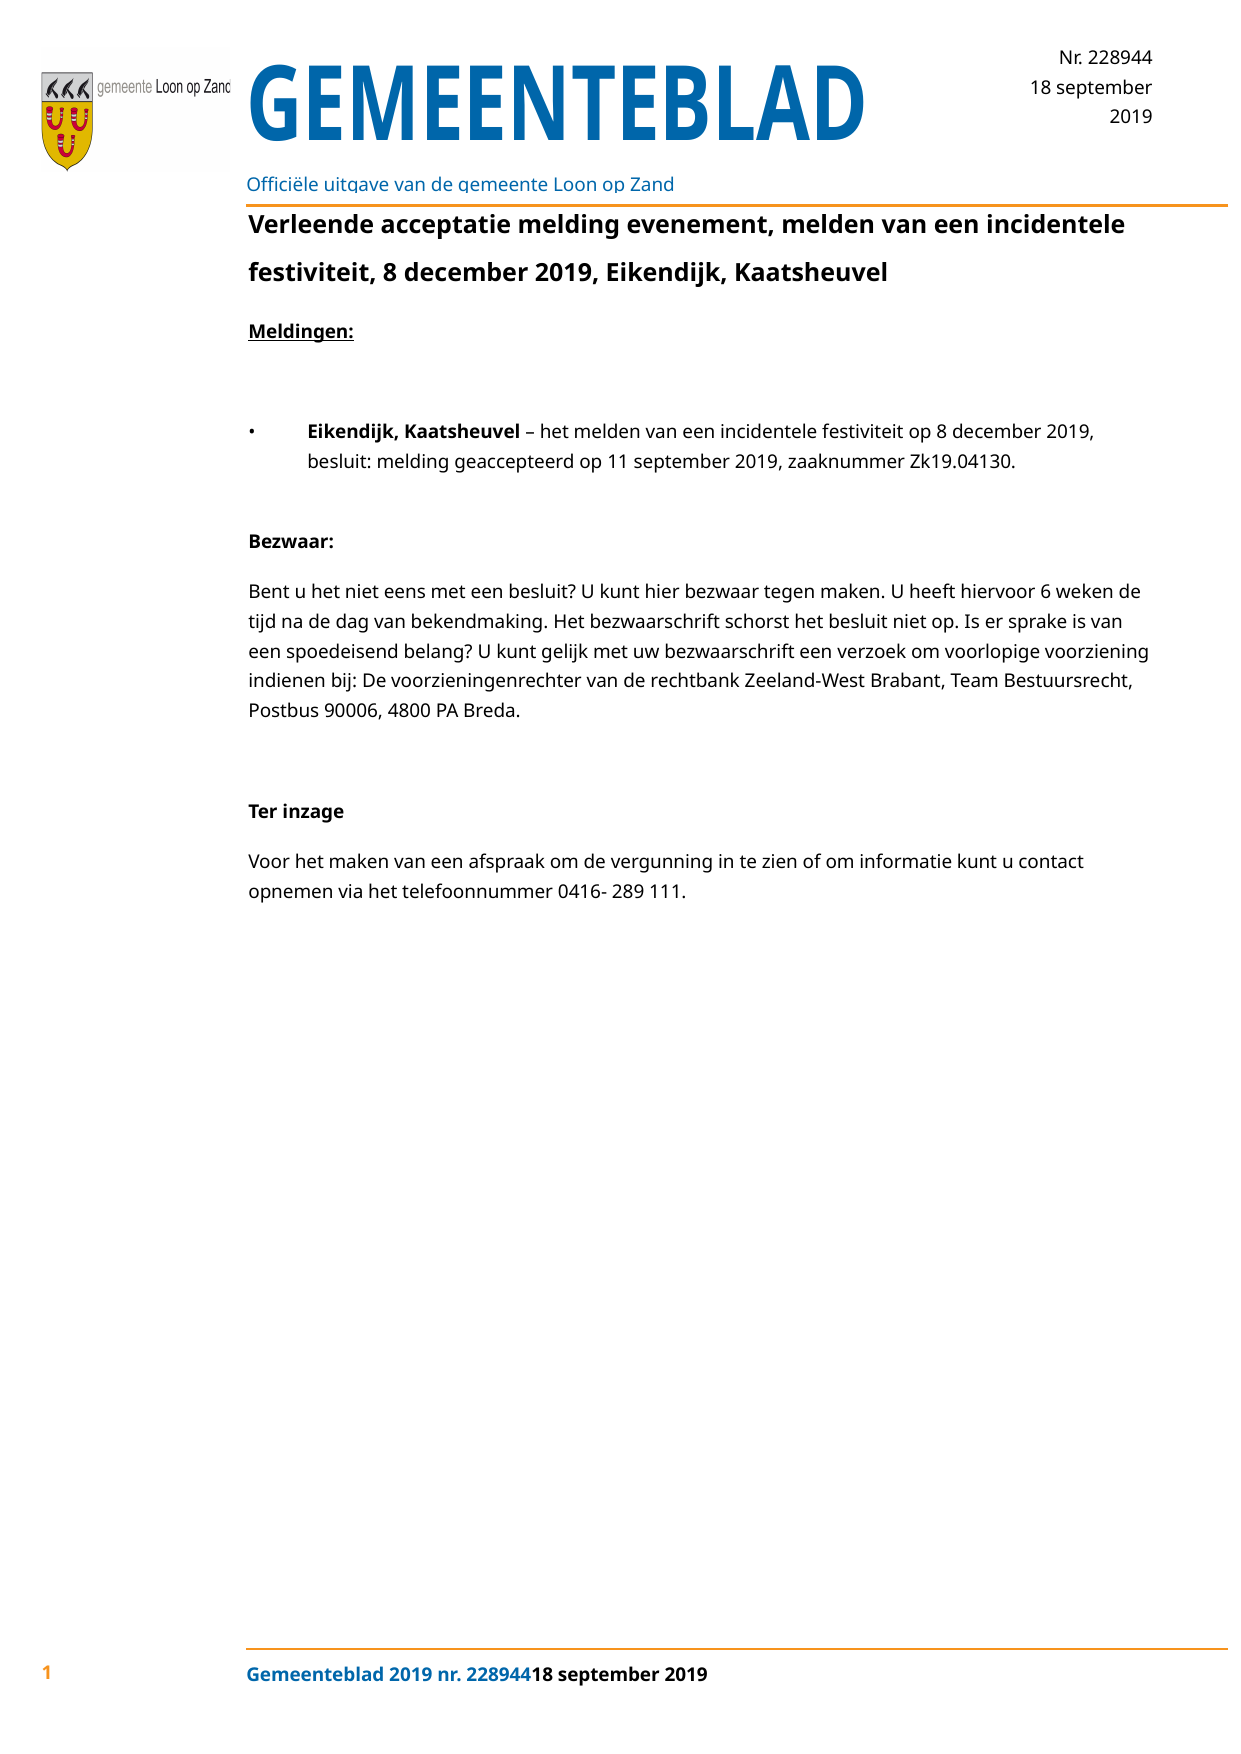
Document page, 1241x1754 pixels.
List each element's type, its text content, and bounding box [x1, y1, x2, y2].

text Ter inzage [248, 798, 1152, 824]
text Meldingen: [248, 318, 1152, 344]
text Bent u het niet eens met een besluit? U kunt hier bezwaar tegen maken. U heeft hiervoor 6 weken de tijd na de dag van bekendmaking. Het bezwaarschrift schorst het besluit niet op. Is er sprake is van een spoedeisend belang? U kunt gelijk met uw bezwaarschrift een verzoek om voorlopige voorziening indienen bij: De voorzieningenrechter van de rechtbank Zeeland-West Brabant, Team Bestuursrecht, Postbus 90006, 4800 PA Breda. [248, 579, 1152, 723]
text Bezwaar: [248, 528, 1152, 554]
text Verleende acceptatie melding evenement, melden van een incidentele festiviteit, 8 december 2019, Eikendijk, Kaatsheuvel [248, 207, 1152, 288]
list Eikendijk, Kaatsheuvel – het melden van een incidentele festiviteit op 8 december 2019, besluit: melding geaccepteerd op 11 september 2019, zaaknummer Zk19.04130. [248, 419, 1152, 474]
text Voor het maken van een afspraak om de vergunning in te zien of om informatie kunt u contact opnemen via het telefoonnummer 0416- 289 111. [248, 848, 1152, 904]
picture [41, 47, 231, 172]
